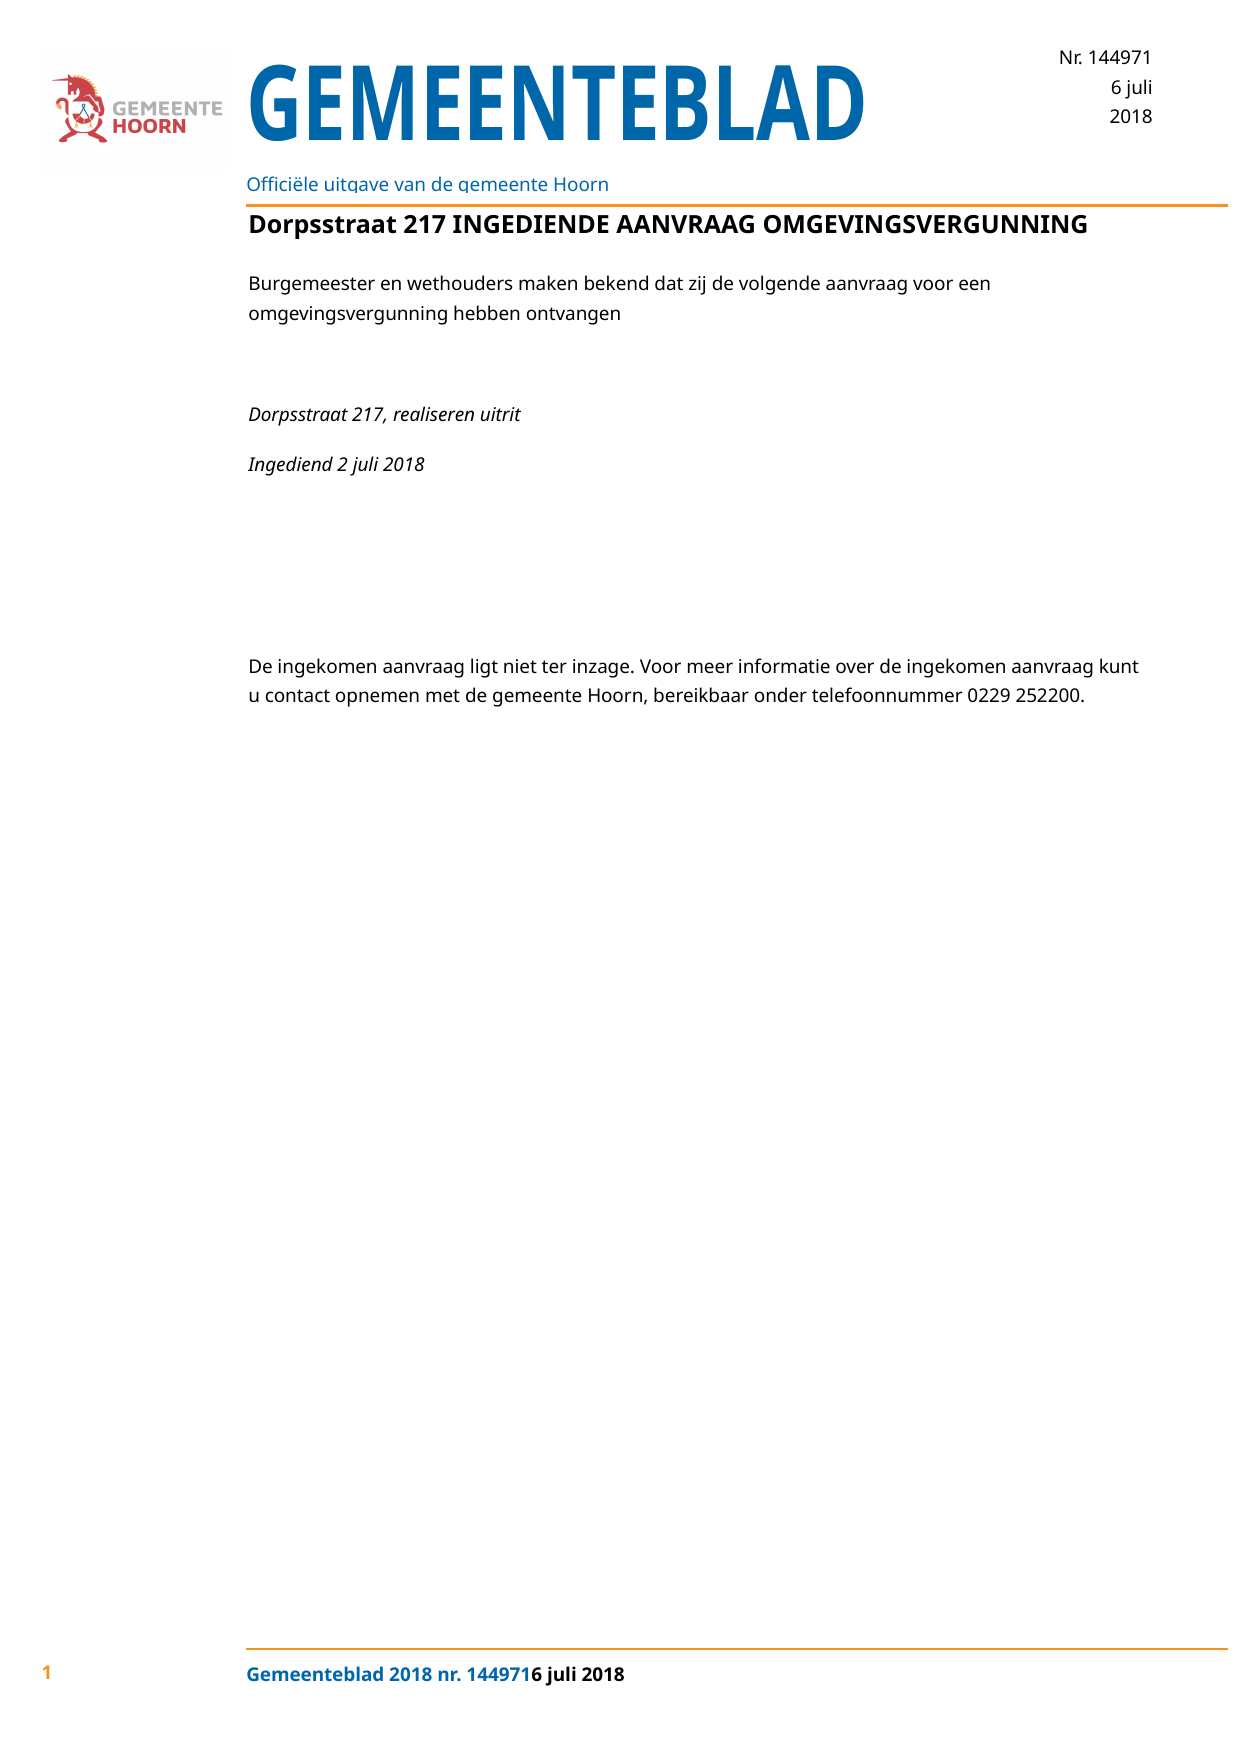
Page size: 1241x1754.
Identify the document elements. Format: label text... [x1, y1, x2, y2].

text Dorpsstraat 217, realiseren uitrit [248, 401, 1152, 426]
picture [41, 47, 231, 172]
text De ingekomen aanvraag ligt niet ter inzage. Voor meer informatie over de ingekomen aanvraag kunt u contact opnemen met de gemeente Hoorn, bereikbaar onder telefoonnummer 0229 252200. [248, 653, 1152, 708]
text Burgemeester en wethouders maken bekend dat zij de volgende aanvraag voor een omgevingsvergunning hebben ontvangen [248, 270, 1152, 326]
text Dorpsstraat 217 INGEDIENDE AANVRAAG OMGEVINGSVERGUNNING [248, 207, 1152, 241]
text Ingediend 2 juli 2018 [248, 451, 1152, 477]
